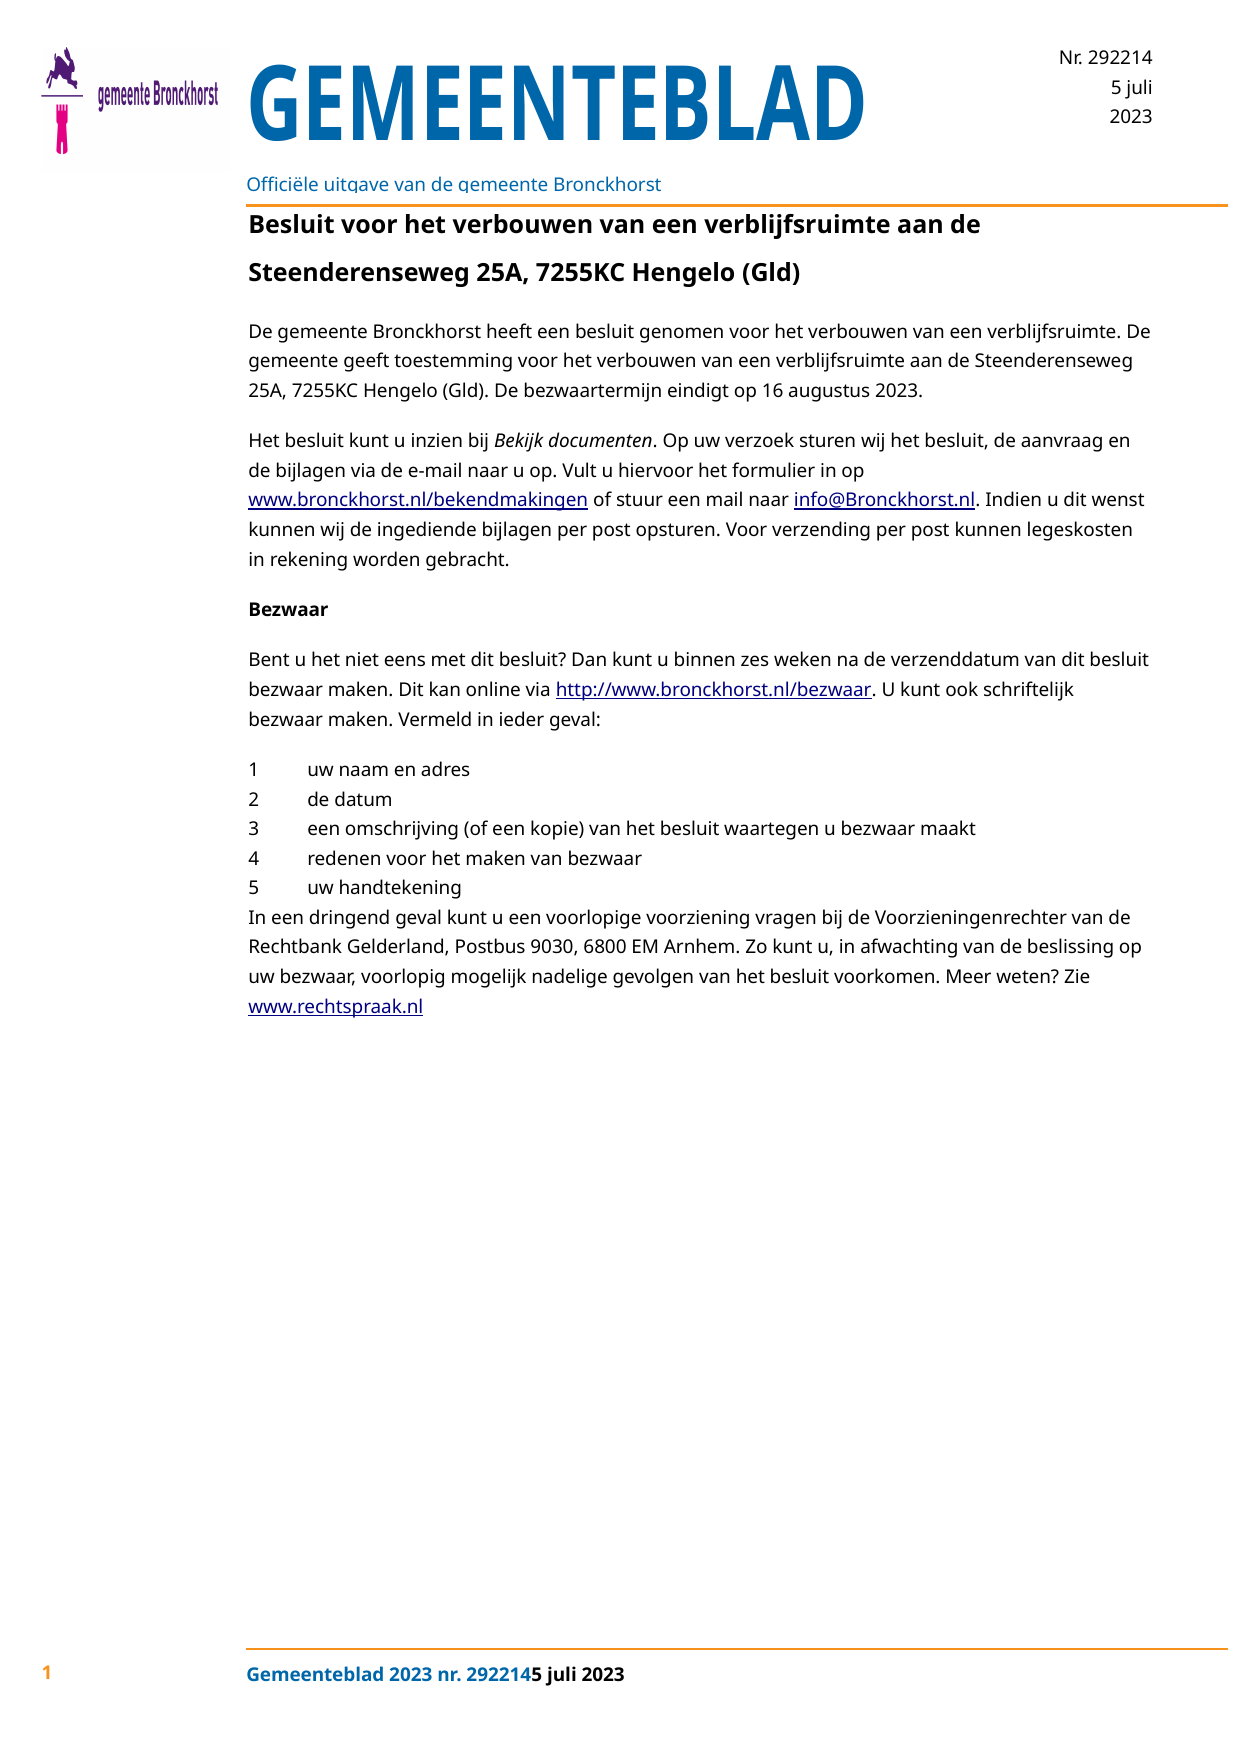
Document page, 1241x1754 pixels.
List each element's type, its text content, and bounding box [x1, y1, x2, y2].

list redenen voor het maken van bezwaar [248, 845, 1152, 871]
text Bezwaar [248, 596, 1152, 622]
list de datum [248, 786, 1152, 812]
text Bent u het niet eens met dit besluit? Dan kunt u binnen zes weken na de verzenddatum van dit besluit bezwaar maken. Dit kan online via http://www.bronckhorst.nl/bezwaar. U kunt ook schriftelijk bezwaar maken. Vermeld in ieder geval: [248, 647, 1152, 732]
list uw naam en adres [248, 756, 1152, 782]
list een omschrijving (of een kopie) van het besluit waartegen u bezwaar maakt [248, 815, 1152, 841]
picture [41, 47, 231, 172]
text In een dringend geval kunt u een voorlopige voorziening vragen bij de Voorzieningenrechter van de Rechtbank Gelderland, Postbus 9030, 6800 EM Arnhem. Zo kunt u, in afwachting van de beslissing op uw bezwaar, voorlopig mogelijk nadelige gevolgen van het besluit voorkomen. Meer weten? Zie www.rechtspraak.nl [248, 904, 1152, 1019]
text Het besluit kunt u inzien bij Bekijk documenten. Op uw verzoek sturen wij het besluit, de aanvraag en de bijlagen via de e-mail naar u op. Vult u hiervoor het formulier in op www.bronckhorst.nl/bekendmakingen of stuur een mail naar info@Bronckhorst.nl. Indien u dit wenst kunnen wij de ingediende bijlagen per post opsturen. Voor verzending per post kunnen legeskosten in rekening worden gebracht. [248, 427, 1152, 572]
text De gemeente Bronckhorst heeft een besluit genomen voor het verbouwen van een verblijfsruimte. De gemeente geeft toestemming voor het verbouwen van een verblijfsruimte aan de Steenderenseweg 25A, 7255KC Hengelo (Gld). De bezwaartermijn eindigt op 16 augustus 2023. [248, 318, 1152, 403]
list uw handtekening [248, 874, 1152, 900]
text Besluit voor het verbouwen van een verblijfsruimte aan de Steenderenseweg 25A, 7255KC Hengelo (Gld) [248, 207, 1152, 288]
